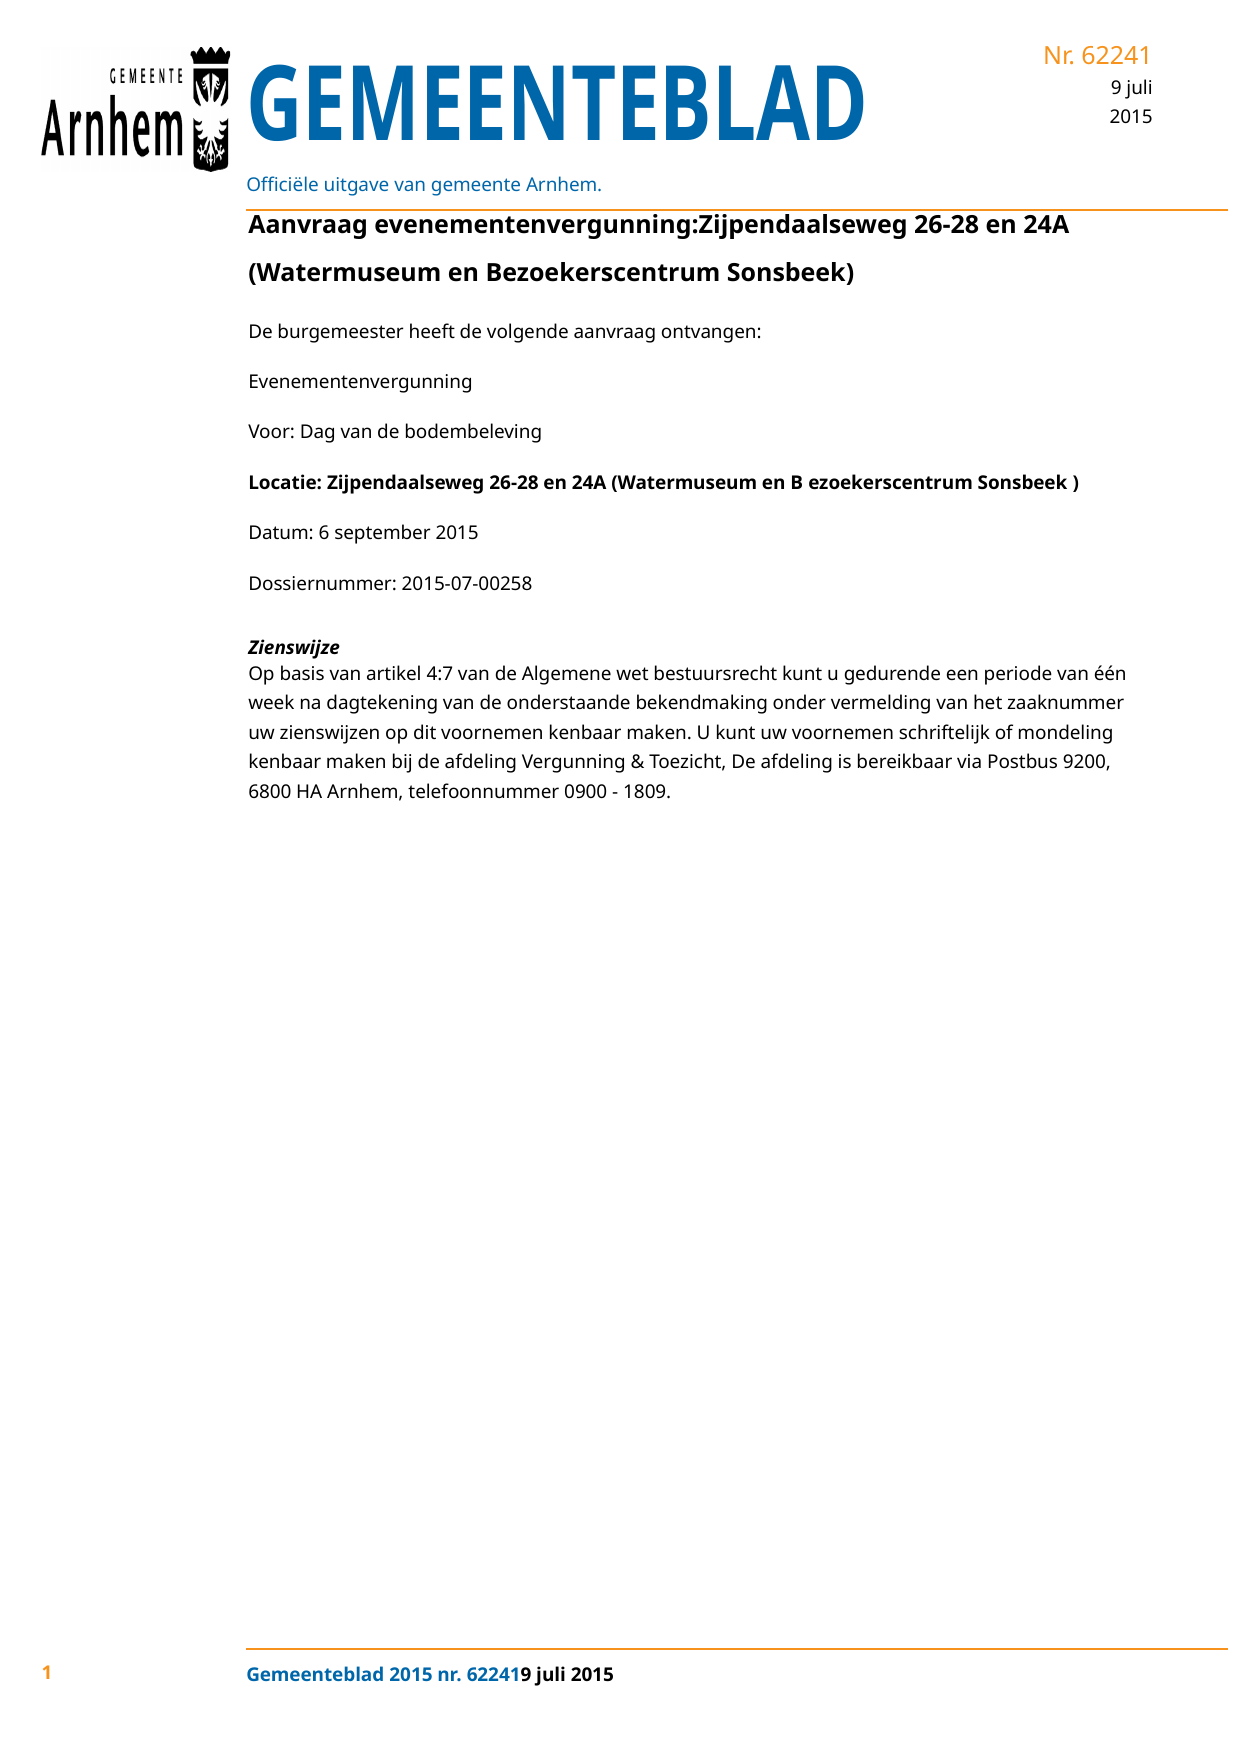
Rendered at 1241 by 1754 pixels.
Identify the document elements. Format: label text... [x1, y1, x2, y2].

text Aanvraag evenementenvergunning:Zijpendaalseweg 26-28 en 24A (Watermuseum en Bezoekerscentrum Sonsbeek) [248, 211, 1152, 288]
text Dossiernummer: 2015-07-00258 [248, 570, 1152, 596]
text De burgemeester heeft de volgende aanvraag ontvangen: [248, 318, 1152, 344]
text Voor: Dag van de bodembeleving [248, 419, 1152, 444]
text Locatie: Zijpendaalseweg 26-28 en 24A (Watermuseum en B ezoekerscentrum Sonsbeek ) [248, 469, 1152, 495]
text Datum: 6 september 2015 [248, 519, 1152, 545]
text Zienswijze [248, 634, 1152, 660]
picture [41, 47, 231, 172]
text Op basis van artikel 4:7 van de Algemene wet bestuursrecht kunt u gedurende een periode van één week na dagtekening van de onderstaande bekendmaking onder vermelding van het zaaknummer uw zienswijzen op dit voornemen kenbaar maken. U kunt uw voornemen schriftelijk of mondeling kenbaar maken bij de afdeling Vergunning & Toezicht, De afdeling is bereikbaar via Postbus 9200, 6800 HA Arnhem, telefoonnummer 0900 - 1809. [248, 660, 1152, 804]
text Evenementenvergunning [248, 368, 1152, 394]
